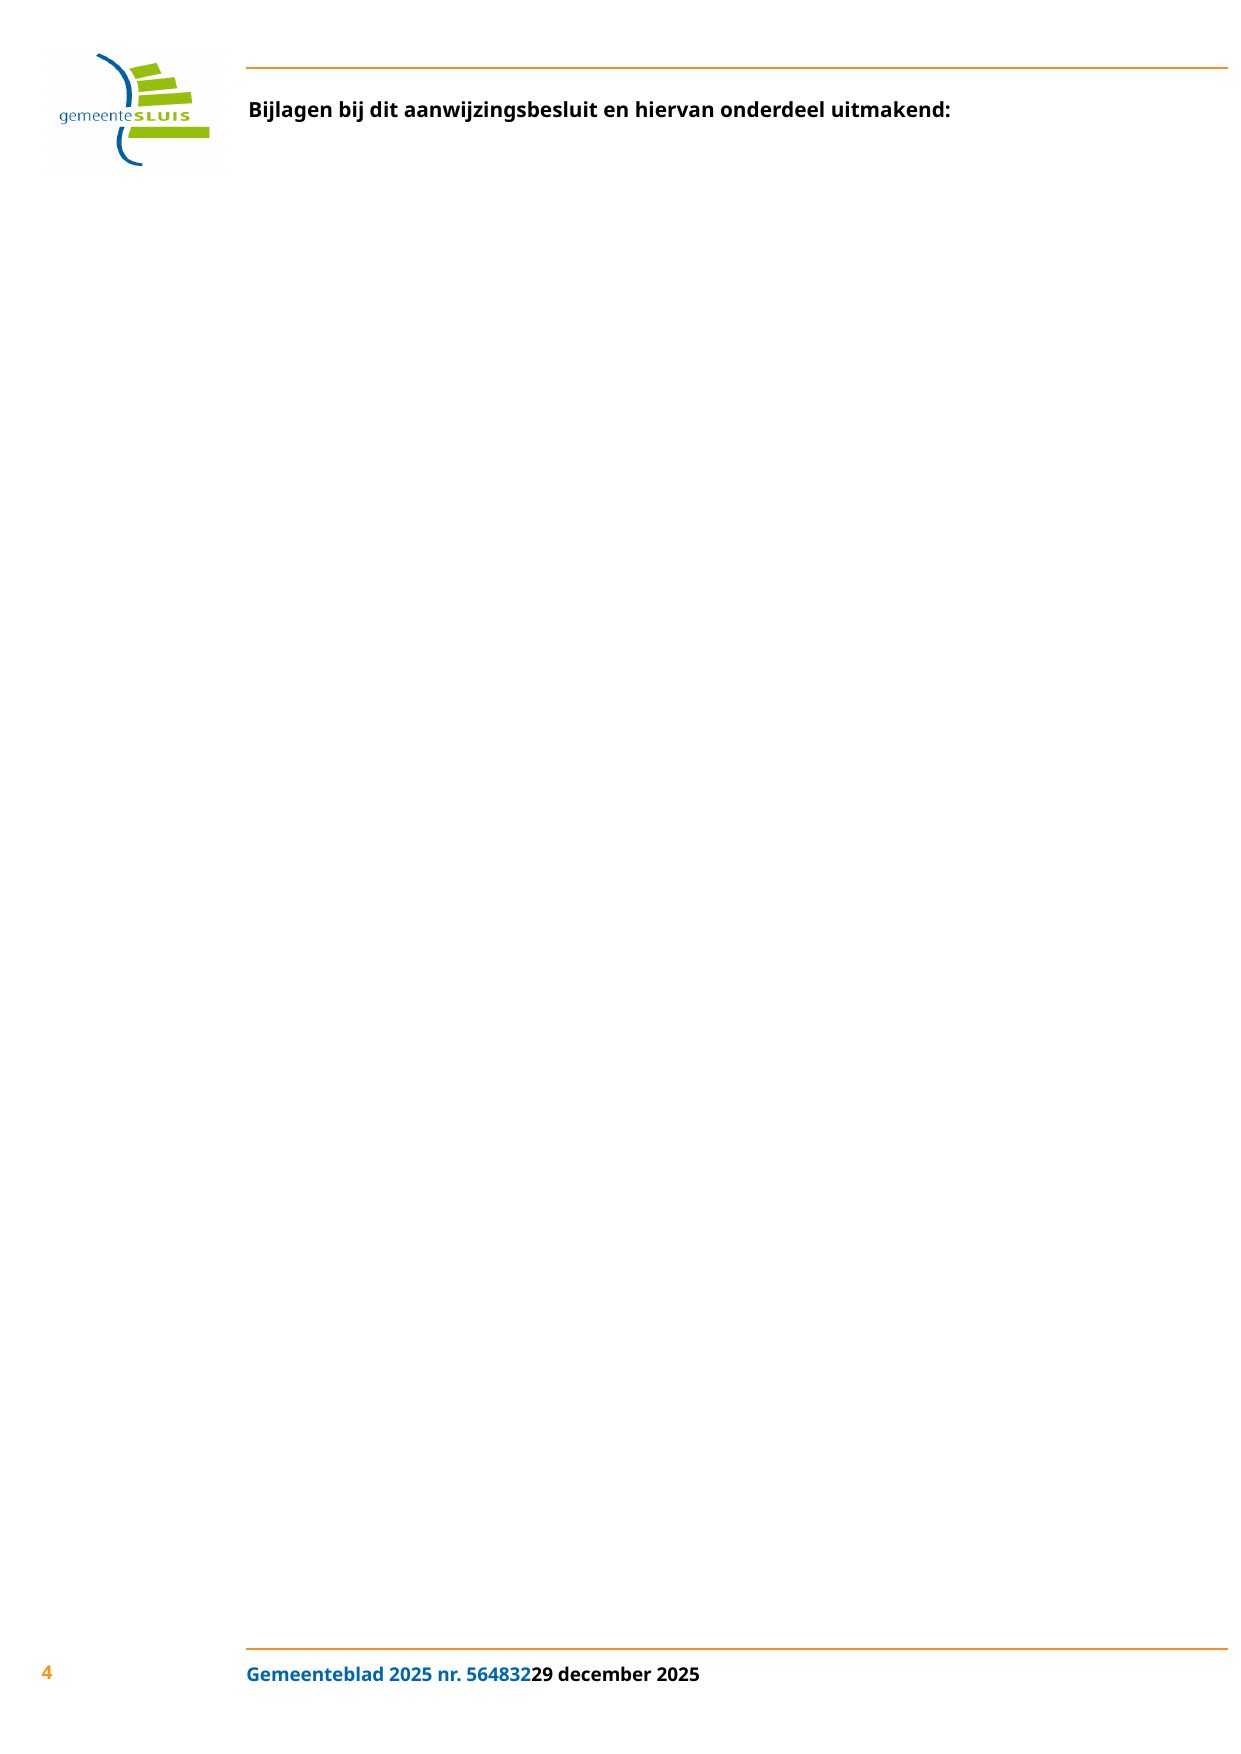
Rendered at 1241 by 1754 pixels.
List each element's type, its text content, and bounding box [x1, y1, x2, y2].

text Bijlagen bij dit aanwijzingsbesluit en hiervan onderdeel uitmakend: [248, 95, 1152, 123]
picture [41, 47, 231, 172]
